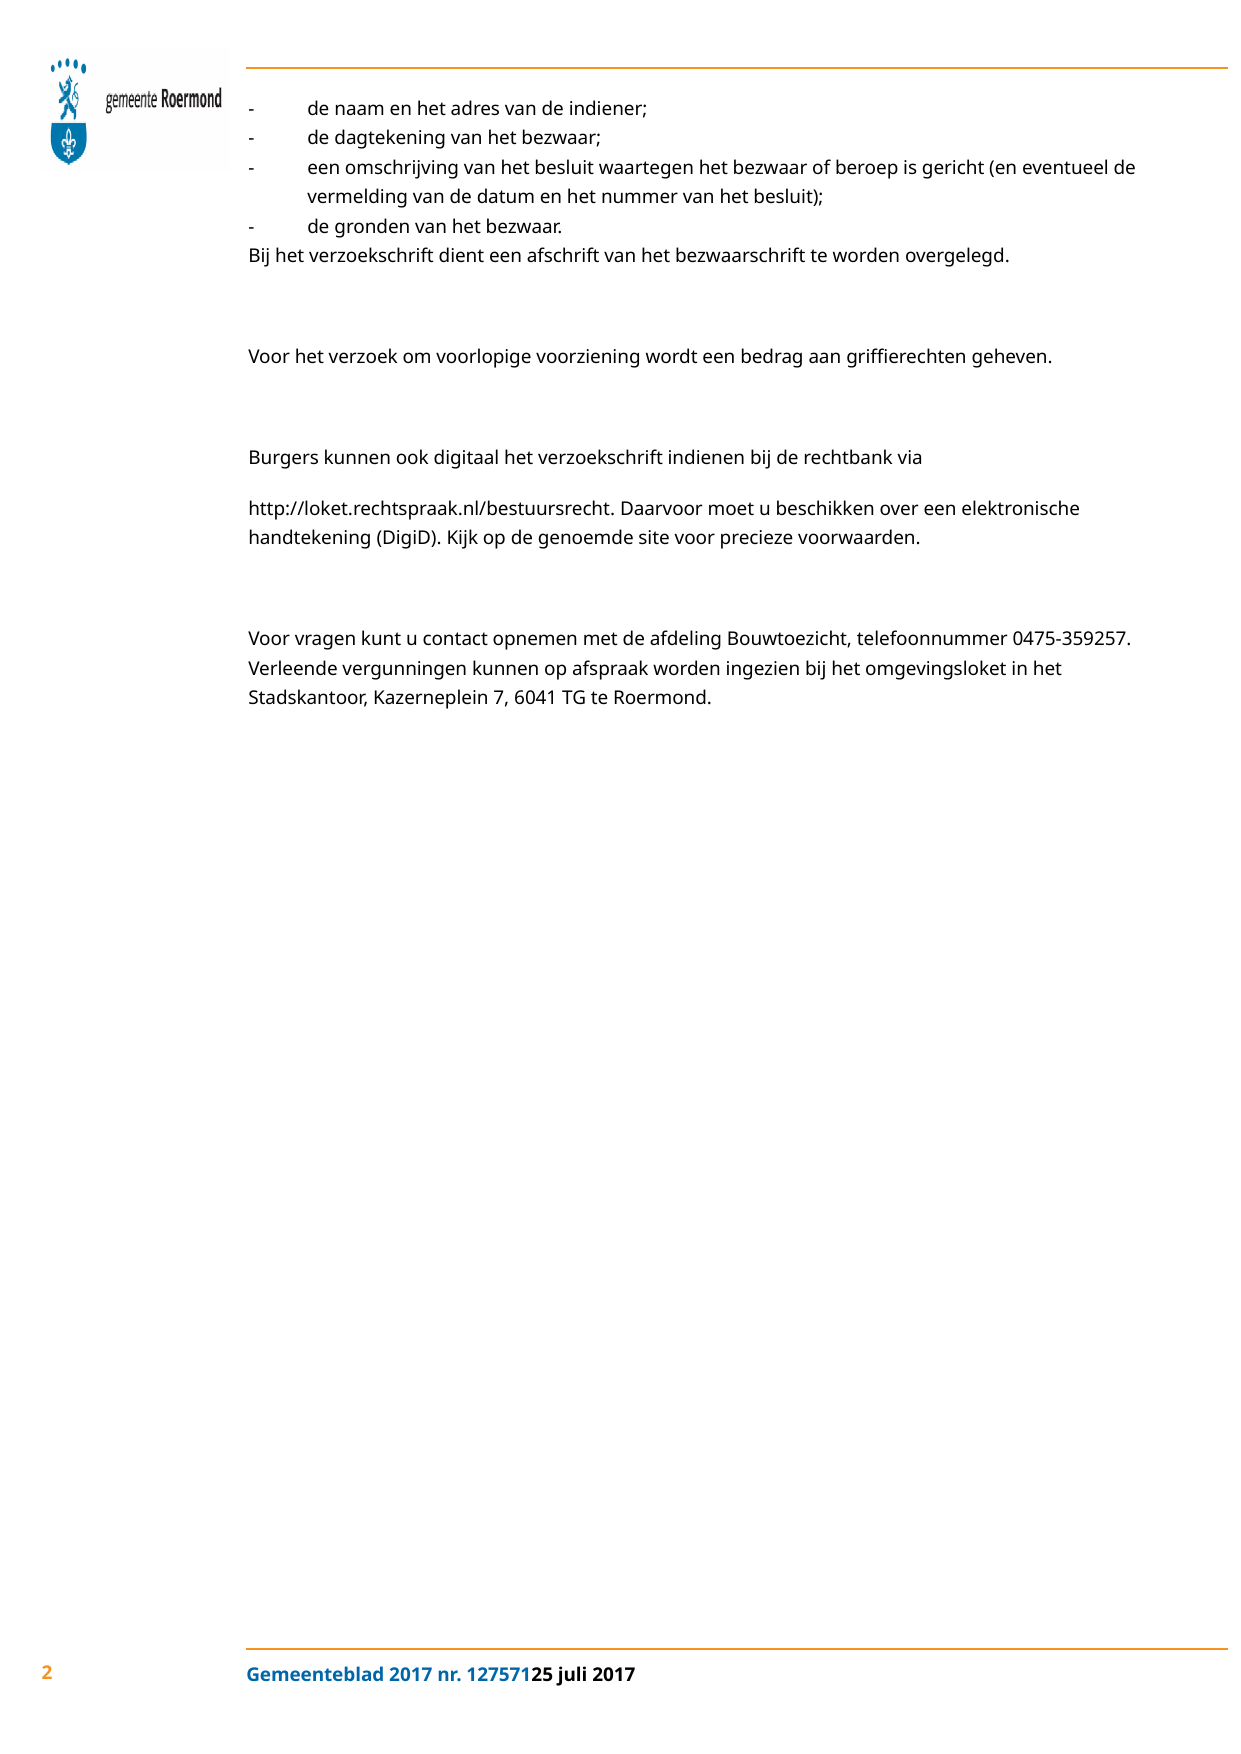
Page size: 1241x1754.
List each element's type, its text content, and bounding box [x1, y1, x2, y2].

picture [41, 47, 231, 172]
list een omschrijving van het besluit waartegen het bezwaar of beroep is gericht (en eventueel de vermelding van de datum en het nummer van het besluit); [248, 154, 1152, 209]
list de dagtekening van het bezwaar; [248, 124, 1152, 150]
text Bij het verzoekschrift dient een afschrift van het bezwaarschrift te worden overgelegd. [248, 243, 1152, 268]
text Voor vragen kunt u contact opnemen met de afdeling Bouwtoezicht, telefoonnummer 0475-359257. Verleende vergunningen kunnen op afspraak worden ingezien bij het omgevingsloket in het Stadskantoor, Kazerneplein 7, 6041 TG te Roermond. [248, 625, 1152, 710]
list de naam en het adres van de indiener; [248, 95, 1152, 121]
text Burgers kunnen ook digitaal het verzoekschrift indienen bij de rechtbank via [248, 444, 1152, 470]
text http://loket.rechtspraak.nl/bestuursrecht. Daarvoor moet u beschikken over een elektronische handtekening (DigiD). Kijk op de genoemde site voor precieze voorwaarden. [248, 495, 1152, 550]
text Voor het verzoek om voorlopige voorziening wordt een bedrag aan griffierechten geheven. [248, 343, 1152, 369]
list de gronden van het bezwaar. [248, 213, 1152, 239]
